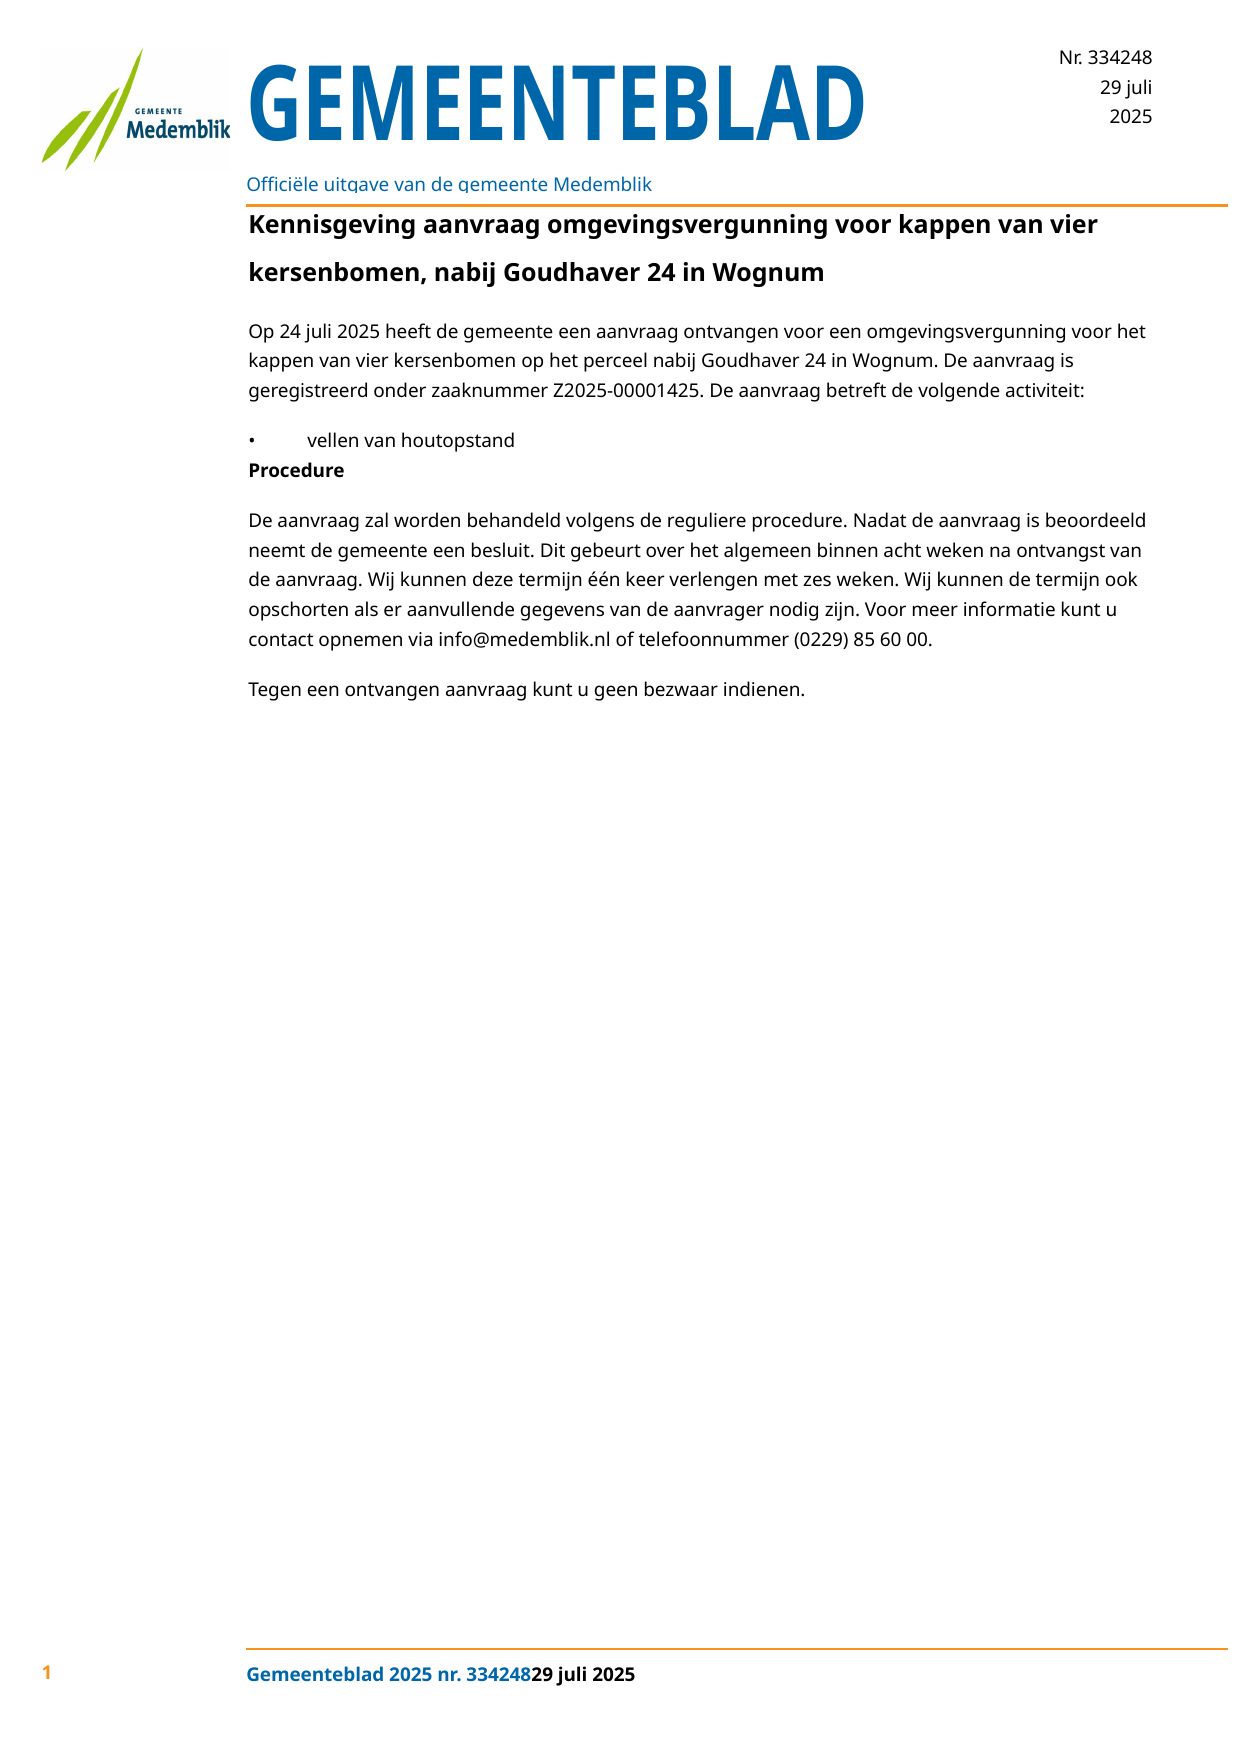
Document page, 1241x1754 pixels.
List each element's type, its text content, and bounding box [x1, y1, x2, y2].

text Procedure [248, 457, 1152, 483]
text Kennisgeving aanvraag omgevingsvergunning voor kappen van vier kersenbomen, nabij Goudhaver 24 in Wognum [248, 207, 1152, 288]
text De aanvraag zal worden behandeld volgens de reguliere procedure. Nadat de aanvraag is beoordeeld neemt de gemeente een besluit. Dit gebeurt over het algemeen binnen acht weken na ontvangst van de aanvraag. Wij kunnen deze termijn één keer verlengen met zes weken. Wij kunnen de termijn ook opschorten als er aanvullende gegevens van de aanvrager nodig zijn. Voor meer informatie kunt u contact opnemen via info@medemblik.nl of telefoonnummer (0229) 85 60 00. [248, 507, 1152, 652]
text Tegen een ontvangen aanvraag kunt u geen bezwaar indienen. [248, 676, 1152, 702]
list vellen van houtopstand [248, 427, 1152, 453]
text Op 24 juli 2025 heeft de gemeente een aanvraag ontvangen voor een omgevingsvergunning voor het kappen van vier kersenbomen op het perceel nabij Goudhaver 24 in Wognum. De aanvraag is geregistreerd onder zaaknummer Z2025-00001425. De aanvraag betreft de volgende activiteit: [248, 318, 1152, 403]
picture [41, 47, 231, 172]
